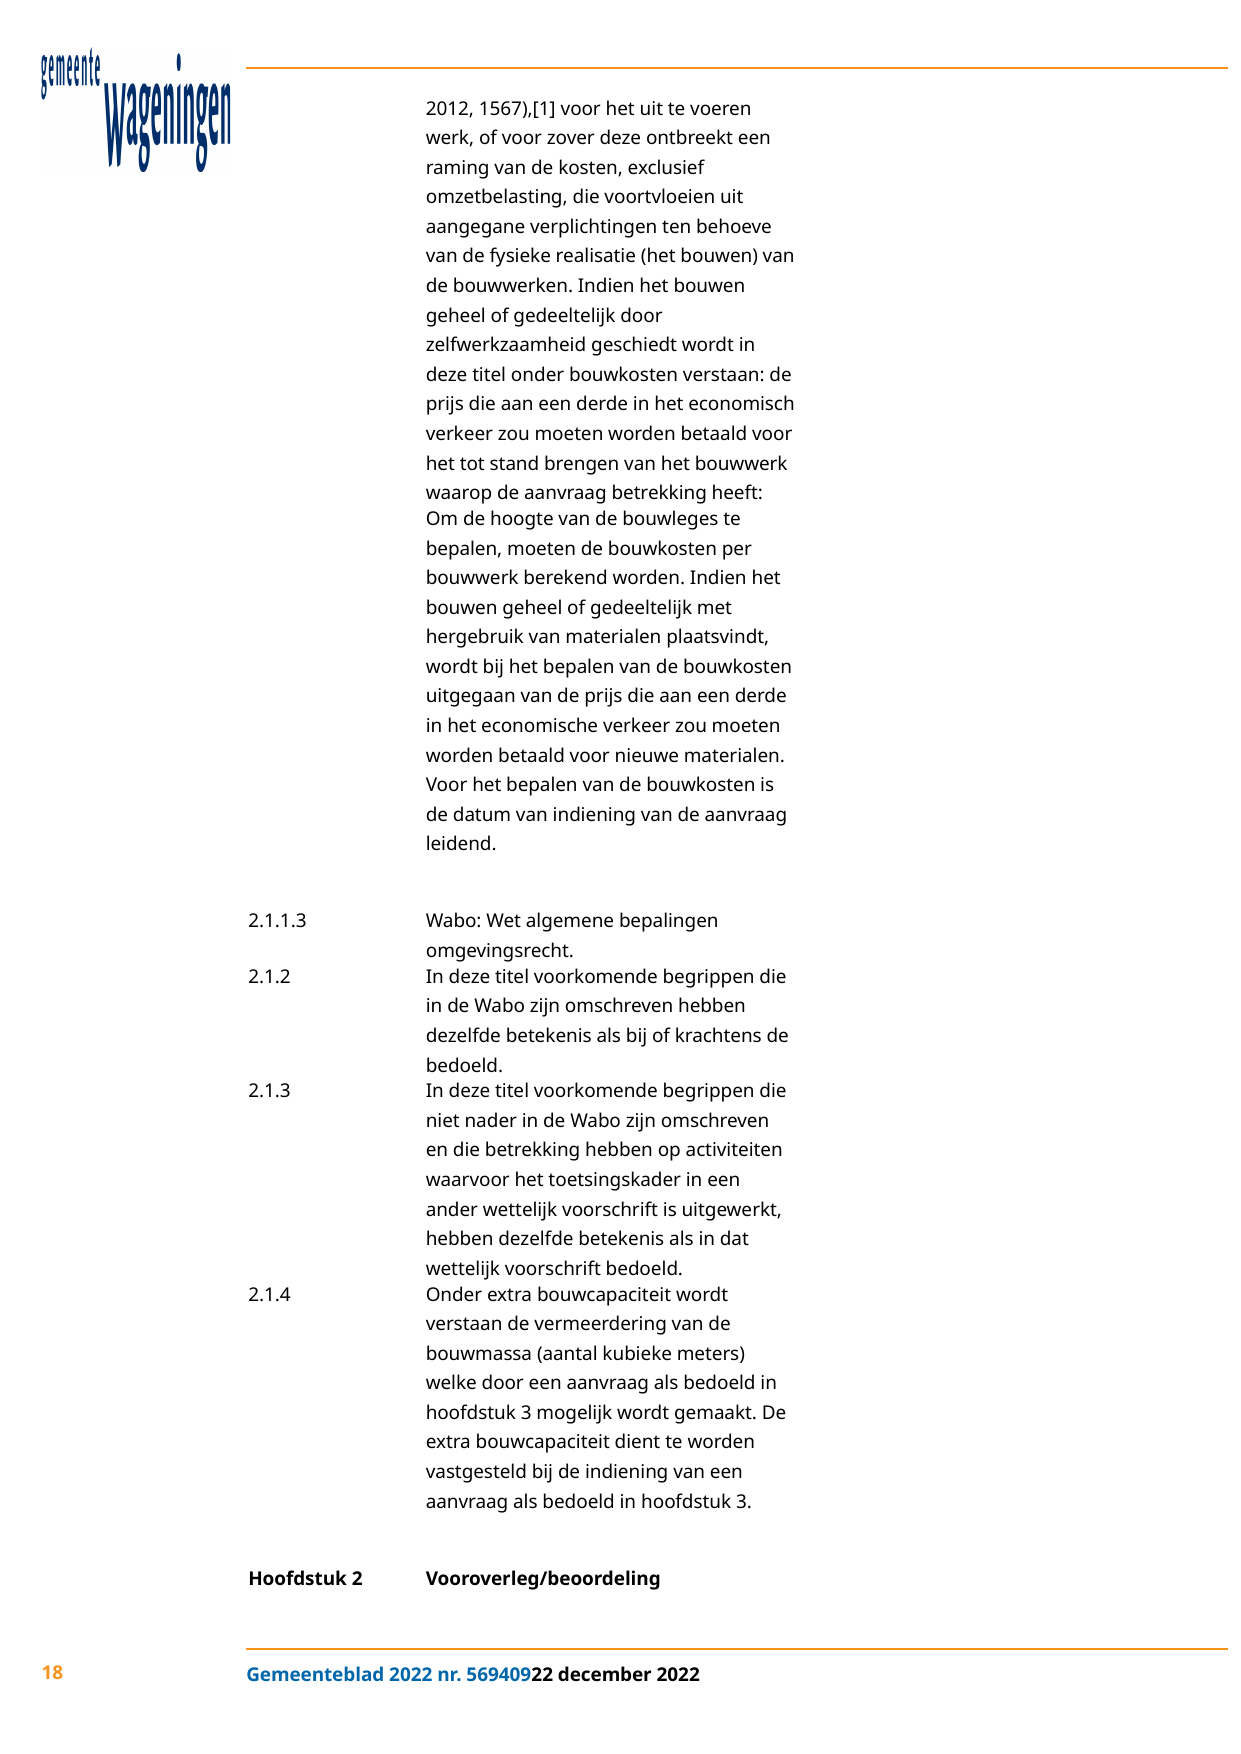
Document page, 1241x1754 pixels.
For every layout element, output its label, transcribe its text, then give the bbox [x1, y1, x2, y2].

table_cell [796, 908, 974, 963]
table_cell [974, 505, 1152, 856]
table_cell [248, 505, 426, 856]
table_cell [974, 1514, 1152, 1539]
table_cell In deze titel voorkomende begrippen die in de Wabo zijn omschreven hebben dezelfde betekenis als bij of krachtens de bedoeld. [426, 963, 796, 1077]
table_cell [974, 908, 1152, 963]
table_cell Onder extra bouwcapaciteit wordt verstaan de vermeerdering van de bouwmassa (aantal kubieke meters) welke door een aanvraag als bedoeld in hoofdstuk 3 mogelijk wordt gemaakt. De extra bouwcapaciteit dient te worden vastgesteld bij de indiening van een aanvraag als bedoeld in hoofdstuk 3. [426, 1281, 796, 1513]
table_cell [974, 95, 1152, 505]
table_cell [796, 1078, 974, 1281]
table_cell [426, 1539, 796, 1565]
table_cell 2012, 1567),[1] voor het uit te voeren werk, of voor zover deze ontbreekt een raming van de kosten, exclusief omzetbelasting, die voortvloeien uit aangegane verplichtingen ten behoeve van de fysieke realisatie (het bouwen) van de bouwwerken. Indien het bouwen geheel of gedeeltelijk door zelfwerkzaamheid geschiedt wordt in deze titel onder bouwkosten verstaan: de prijs die aan een derde in het economisch verkeer zou moeten worden betaald voor het tot stand brengen van het bouwwerk waarop de aanvraag betrekking heeft: [426, 95, 796, 505]
table_cell [796, 95, 974, 505]
table_cell Om de hoogte van de bouwleges te bepalen, moeten de bouwkosten per bouwwerk berekend worden. Indien het bouwen geheel of gedeeltelijk met hergebruik van materialen plaatsvindt, wordt bij het bepalen van de bouwkosten uitgegaan van de prijs die aan een derde in het economische verkeer zou moeten worden betaald voor nieuwe materialen. Voor het bepalen van de bouwkosten is de datum van indiening van de aanvraag leidend. [426, 505, 796, 856]
table_cell [248, 1514, 426, 1539]
table_cell 2.1.1.3 [248, 908, 426, 963]
table_cell [248, 856, 426, 882]
picture [41, 47, 231, 172]
table_cell [796, 963, 974, 1077]
table_cell [426, 882, 796, 908]
table_cell Hoofdstuk 2 [248, 1565, 426, 1591]
table_cell [974, 856, 1152, 882]
table_cell [796, 856, 974, 882]
table_cell [796, 1539, 974, 1565]
table_cell [974, 882, 1152, 908]
table_cell [974, 1281, 1152, 1513]
table_cell [974, 963, 1152, 1077]
table_cell 2.1.4 [248, 1281, 426, 1513]
table_cell 2.1.2 [248, 963, 426, 1077]
table_cell [426, 856, 796, 882]
table_cell [796, 1565, 974, 1591]
table_cell [974, 1565, 1152, 1591]
table_cell [796, 1281, 974, 1513]
table_cell [796, 505, 974, 856]
table_cell Vooroverleg/beoordeling [426, 1565, 796, 1591]
table_cell [796, 1514, 974, 1539]
table_cell [974, 1539, 1152, 1565]
table_cell Wabo: Wet algemene bepalingen omgevingsrecht. [426, 908, 796, 963]
table_cell [248, 95, 426, 505]
table_cell [974, 1078, 1152, 1281]
table_cell [248, 882, 426, 908]
table_cell [248, 1539, 426, 1565]
table_cell [796, 882, 974, 908]
table_cell [426, 1514, 796, 1539]
table_cell In deze titel voorkomende begrippen die niet nader in de Wabo zijn omschreven en die betrekking hebben op activiteiten waarvoor het toetsingskader in een ander wettelijk voorschrift is uitgewerkt, hebben dezelfde betekenis als in dat wettelijk voorschrift bedoeld. [426, 1078, 796, 1281]
table_cell 2.1.3 [248, 1078, 426, 1281]
